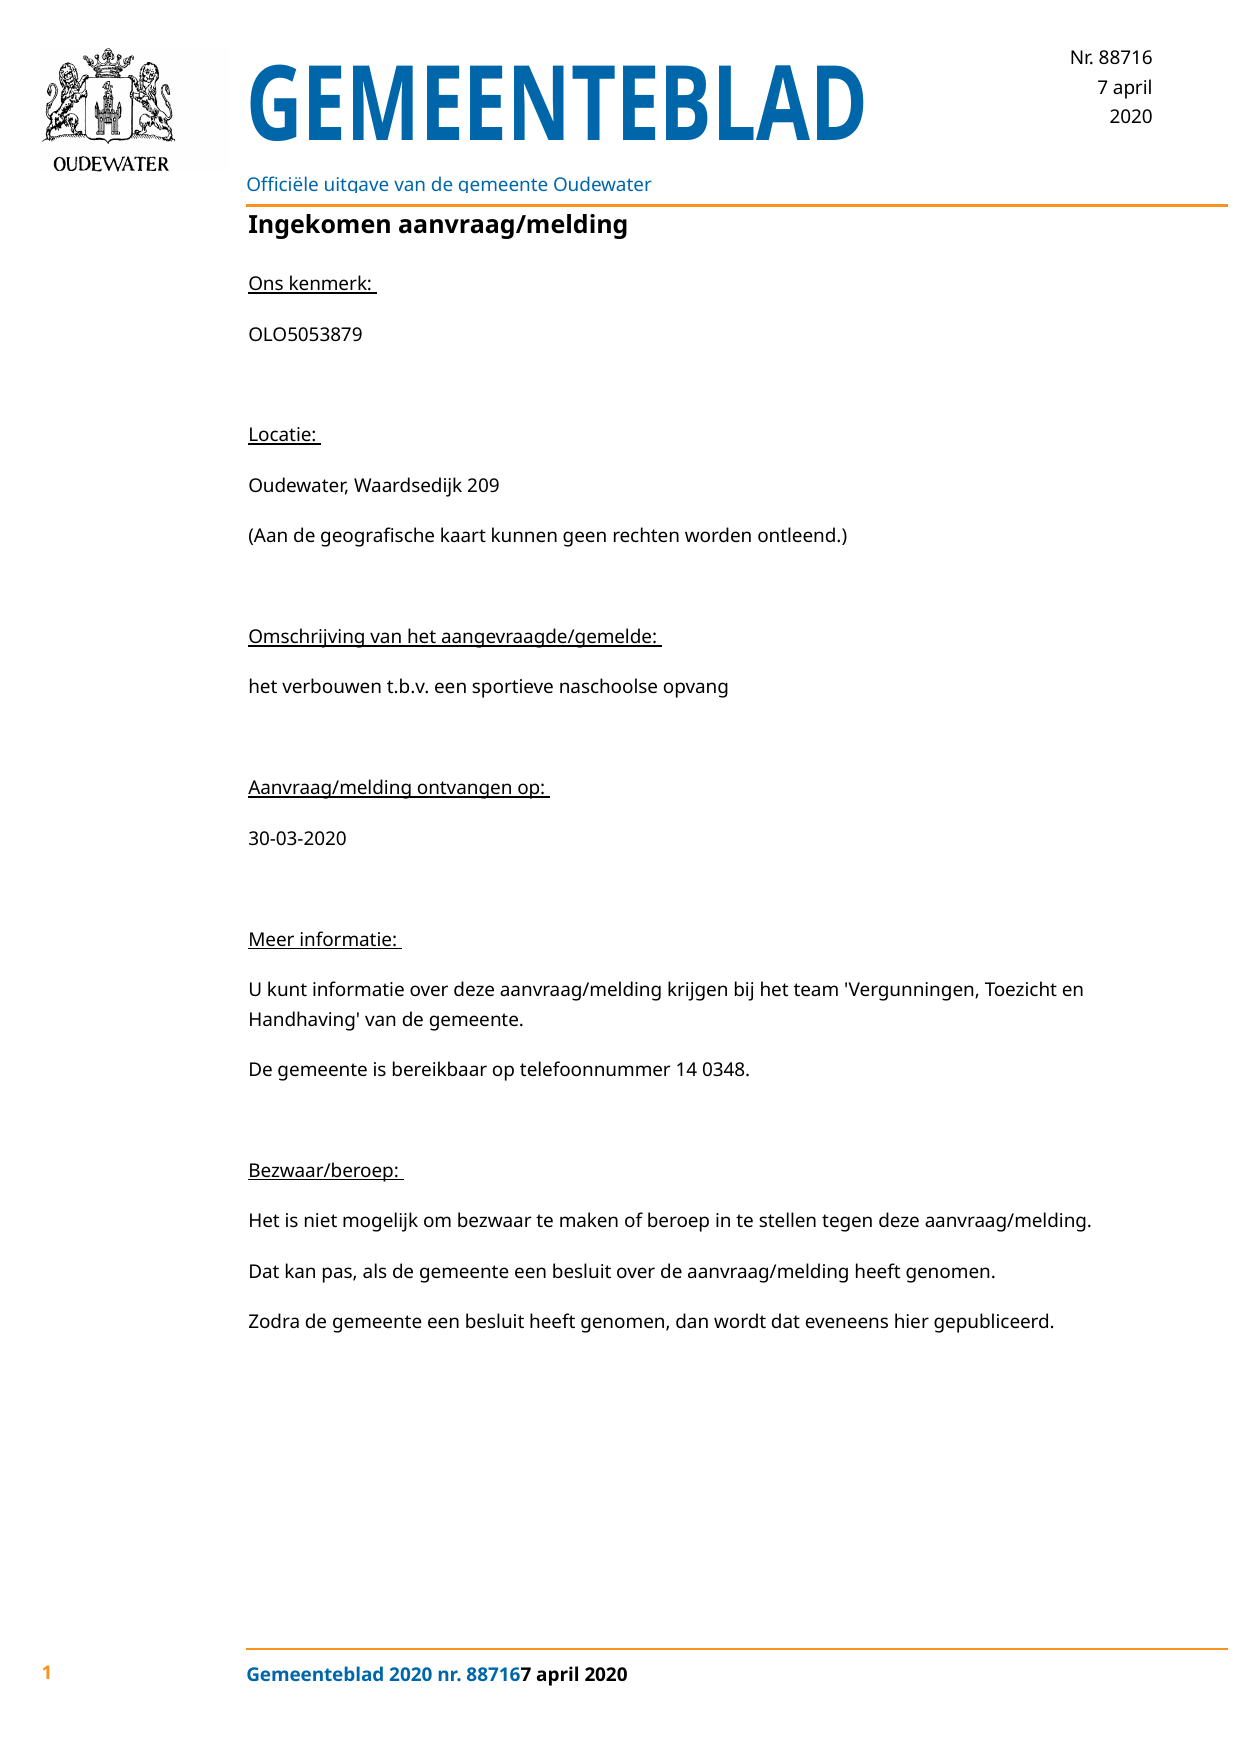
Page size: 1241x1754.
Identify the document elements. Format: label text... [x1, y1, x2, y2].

text Bezwaar/beroep: [248, 1157, 1152, 1183]
text Ons kenmerk: [248, 270, 1152, 296]
text De gemeente is bereikbaar op telefoonnummer 14 0348. [248, 1056, 1152, 1082]
text Zodra de gemeente een besluit heeft genomen, dan wordt dat eveneens hier gepubliceerd. [248, 1308, 1152, 1334]
text (Aan de geografische kaart kunnen geen rechten worden ontleend.) [248, 522, 1152, 548]
text Dat kan pas, als de gemeente een besluit over de aanvraag/melding heeft genomen. [248, 1258, 1152, 1283]
picture [41, 47, 231, 172]
text Ingekomen aanvraag/melding [248, 207, 1152, 241]
text Meer informatie: [248, 926, 1152, 951]
text Oudewater, Waardsedijk 209 [248, 472, 1152, 498]
text Locatie: [248, 422, 1152, 447]
text Het is niet mogelijk om bezwaar te maken of beroep in te stellen tegen deze aanvraag/melding. [248, 1207, 1152, 1233]
text U kunt informatie over deze aanvraag/melding krijgen bij het team 'Vergunningen, Toezicht en Handhaving' van de gemeente. [248, 976, 1152, 1031]
text Omschrijving van het aangevraagde/gemelde: [248, 623, 1152, 649]
text het verbouwen t.b.v. een sportieve naschoolse opvang [248, 674, 1152, 699]
text Aanvraag/melding ontvangen op: [248, 774, 1152, 800]
text OLO5053879 [248, 321, 1152, 346]
text 30-03-2020 [248, 825, 1152, 851]
